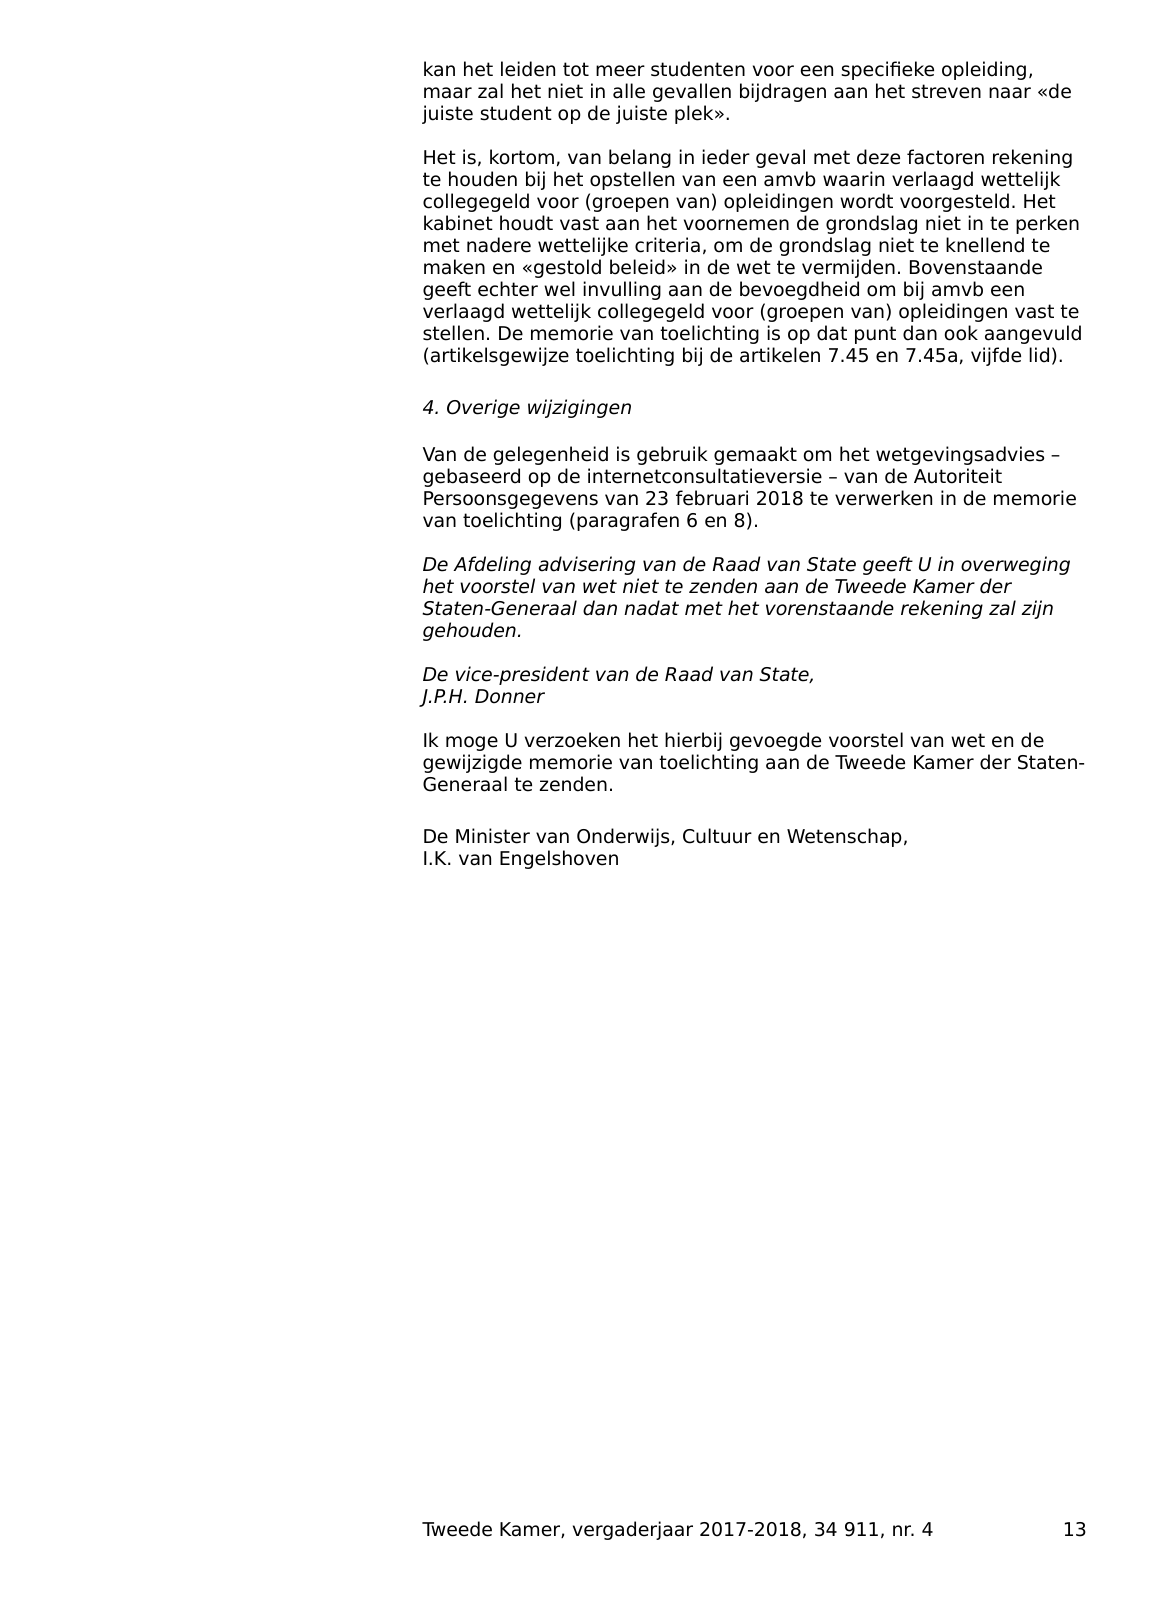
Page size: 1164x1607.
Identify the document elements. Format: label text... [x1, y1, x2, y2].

text Van de gelegenheid is gebruik gemaakt om het wetgevingsadvies – gebaseerd op de internetconsultatieversie – van de Autoriteit Persoonsgegevens van 23 februari 2018 te verwerken in de memorie van toelichting (paragrafen 6 en 8). [422, 444, 1087, 532]
text De Afdeling advisering van de Raad van State geeft U in overweging het voorstel van wet niet te zenden aan de Tweede Kamer der Staten-Generaal dan nadat met het vorenstaande rekening zal zijn gehouden. [422, 554, 1087, 642]
text Ik moge U verzoeken het hierbij gevoegde voorstel van wet en de gewijzigde memorie van toelichting aan de Tweede Kamer der Staten-Generaal te zenden. [422, 730, 1087, 796]
text De vice-president van de Raad van State, [422, 664, 1087, 686]
text kan het leiden tot meer studenten voor een specifieke opleiding, maar zal het niet in alle gevallen bijdragen aan het streven naar «de juiste student op de juiste plek». [422, 59, 1087, 125]
text J.P.H. Donner [422, 686, 1087, 708]
text De Minister van Onderwijs, Cultuur en Wetenschap, I.K. van Engelshoven [422, 826, 1087, 870]
text Het is, kortom, van belang in ieder geval met deze factoren rekening te houden bij het opstellen van een amvb waarin verlaagd wettelijk collegegeld voor (groepen van) opleidingen wordt voorgesteld. Het kabinet houdt vast aan het voornemen de grondslag niet in te perken met nadere wettelijke criteria, om de grondslag niet te knellend te maken en «gestold beleid» in de wet te vermijden. Bovenstaande geeft echter wel invulling aan de bevoegdheid om bij amvb een verlaagd wettelijk collegegeld voor (groepen van) opleidingen vast te stellen. De memorie van toelichting is op dat punt dan ook aangevuld (artikelsgewijze toelichting bij de artikelen 7.45 en 7.45a, vijfde lid). [422, 147, 1087, 367]
subtitle 4. Overige wijzigingen [422, 397, 1087, 419]
